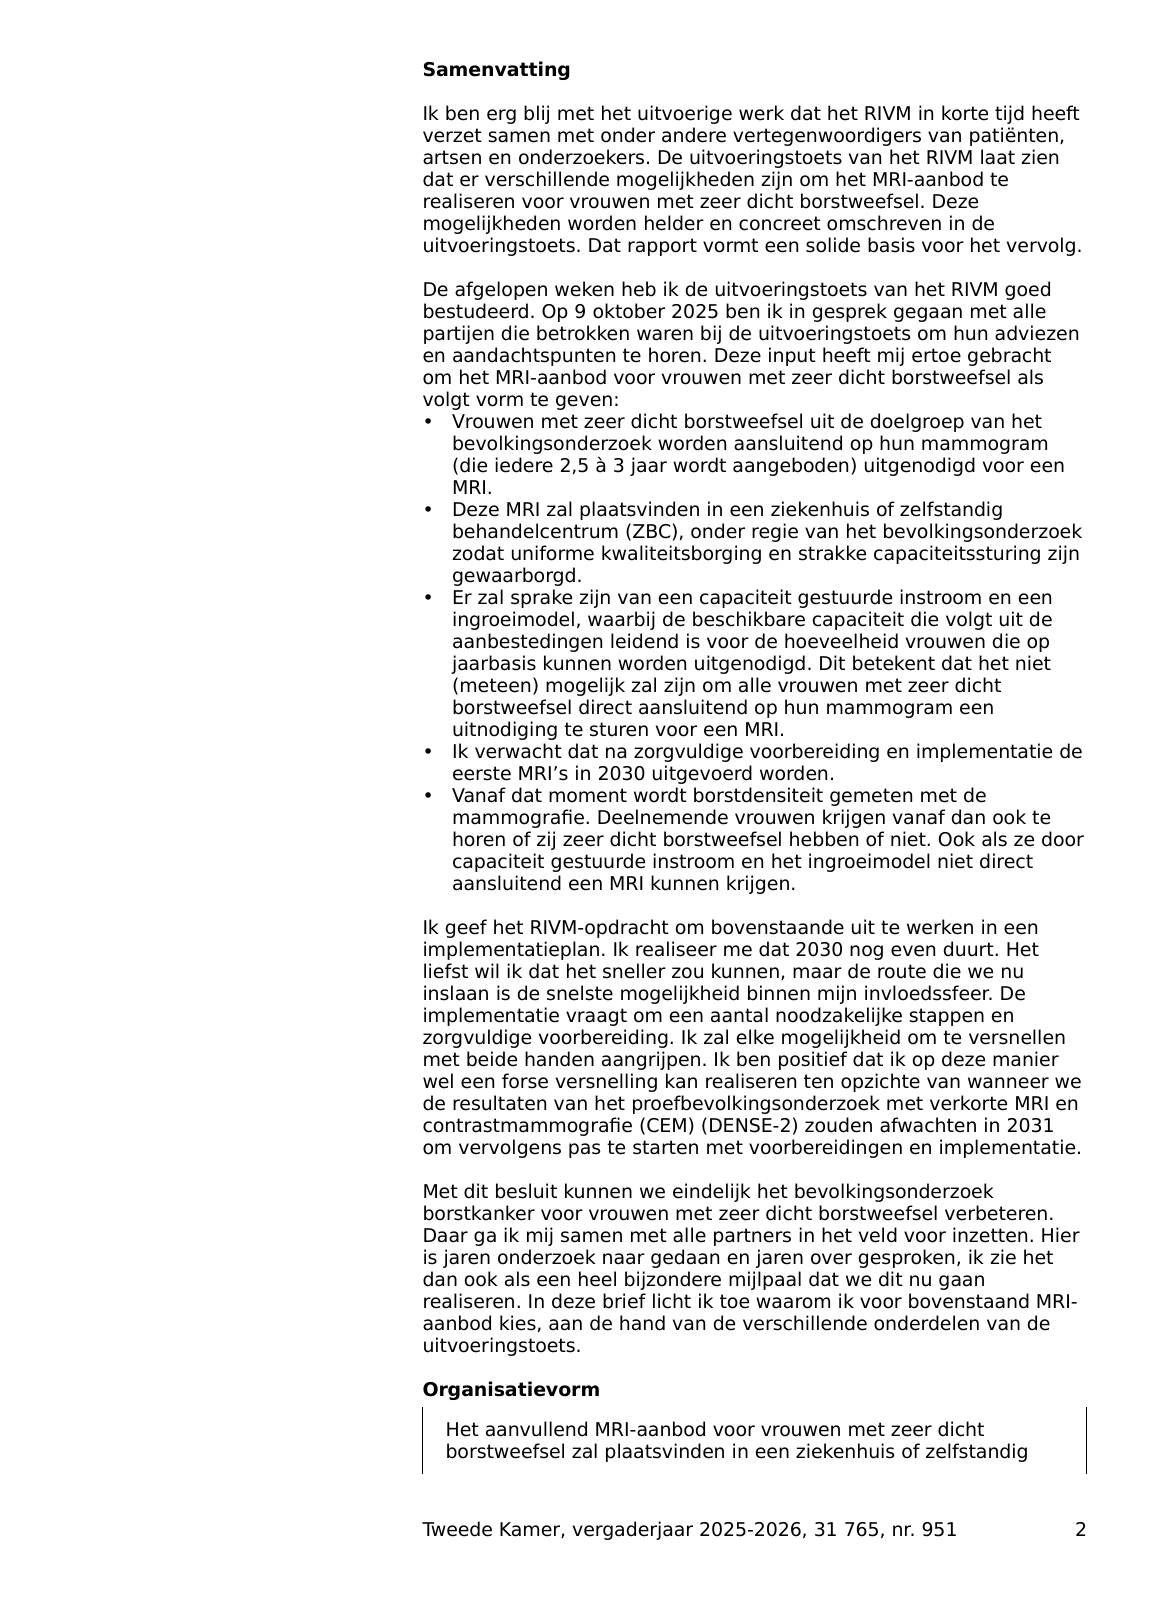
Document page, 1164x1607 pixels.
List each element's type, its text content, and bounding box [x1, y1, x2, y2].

text • Ik verwacht dat na zorgvuldige voorbereiding en implementatie de eerste MRI’s in 2030 uitgevoerd worden. [422, 741, 1087, 785]
text • Vanaf dat moment wordt borstdensiteit gemeten met de mammografie. Deelnemende vrouwen krijgen vanaf dan ook te horen of zij zeer dicht borstweefsel hebben of niet. Ook als ze door capaciteit gestuurde instroom en het ingroeimodel niet direct aansluitend een MRI kunnen krijgen. [422, 785, 1087, 895]
text Met dit besluit kunnen we eindelijk het bevolkingsonderzoek borstkanker voor vrouwen met zeer dicht borstweefsel verbeteren. Daar ga ik mij samen met alle partners in het veld voor inzetten. Hier is jaren onderzoek naar gedaan en jaren over gesproken, ik zie het dan ook als een heel bijzondere mijlpaal dat we dit nu gaan realiseren. In deze brief licht ik toe waarom ik voor bovenstaand MRI-aanbod kies, aan de hand van de verschillende onderdelen van de uitvoeringstoets. [422, 1181, 1087, 1357]
text • Deze MRI zal plaatsvinden in een ziekenhuis of zelfstandig behandelcentrum (ZBC), onder regie van het bevolkingsonderzoek zodat uniforme kwaliteitsborging en strakke capaciteitssturing zijn gewaarborgd. [422, 499, 1087, 587]
table_header Het aanvullend MRI-aanbod voor vrouwen met zeer dicht borstweefsel zal plaatsvinden in een ziekenhuis of zelfstandig [423, 1407, 1086, 1474]
subtitle Samenvatting [422, 59, 1087, 81]
text Ik ben erg blij met het uitvoerige werk dat het RIVM in korte tijd heeft verzet samen met onder andere vertegenwoordigers van patiënten, artsen en onderzoekers. De uitvoeringstoets van het RIVM laat zien dat er verschillende mogelijkheden zijn om het MRI-aanbod te realiseren voor vrouwen met zeer dicht borstweefsel. Deze mogelijkheden worden helder en concreet omschreven in de uitvoeringstoets. Dat rapport vormt een solide basis voor het vervolg. [422, 103, 1087, 257]
subtitle Organisatievorm [422, 1379, 1087, 1401]
text • Vrouwen met zeer dicht borstweefsel uit de doelgroep van het bevolkingsonderzoek worden aansluitend op hun mammogram (die iedere 2,5 à 3 jaar wordt aangeboden) uitgenodigd voor een MRI. [422, 411, 1087, 499]
text Ik geef het RIVM-opdracht om bovenstaande uit te werken in een implementatieplan. Ik realiseer me dat 2030 nog even duurt. Het liefst wil ik dat het sneller zou kunnen, maar de route die we nu inslaan is de snelste mogelijkheid binnen mijn invloedssfeer. De implementatie vraagt om een aantal noodzakelijke stappen en zorgvuldige voorbereiding. Ik zal elke mogelijkheid om te versnellen met beide handen aangrijpen. Ik ben positief dat ik op deze manier wel een forse versnelling kan realiseren ten opzichte van wanneer we de resultaten van het proefbevolkingsonderzoek met verkorte MRI en contrastmammografie (CEM) (DENSE-2) zouden afwachten in 2031 om vervolgens pas te starten met voorbereidingen en implementatie. [422, 917, 1087, 1159]
text • Er zal sprake zijn van een capaciteit gestuurde instroom en een ingroeimodel, waarbij de beschikbare capaciteit die volgt uit de aanbestedingen leidend is voor de hoeveelheid vrouwen die op jaarbasis kunnen worden uitgenodigd. Dit betekent dat het niet (meteen) mogelijk zal zijn om alle vrouwen met zeer dicht borstweefsel direct aansluitend op hun mammogram een uitnodiging te sturen voor een MRI. [422, 587, 1087, 741]
text De afgelopen weken heb ik de uitvoeringstoets van het RIVM goed bestudeerd. Op 9 oktober 2025 ben ik in gesprek gegaan met alle partijen die betrokken waren bij de uitvoeringstoets om hun adviezen en aandachtspunten te horen. Deze input heeft mij ertoe gebracht om het MRI-aanbod voor vrouwen met zeer dicht borstweefsel als volgt vorm te geven: [422, 279, 1087, 411]
